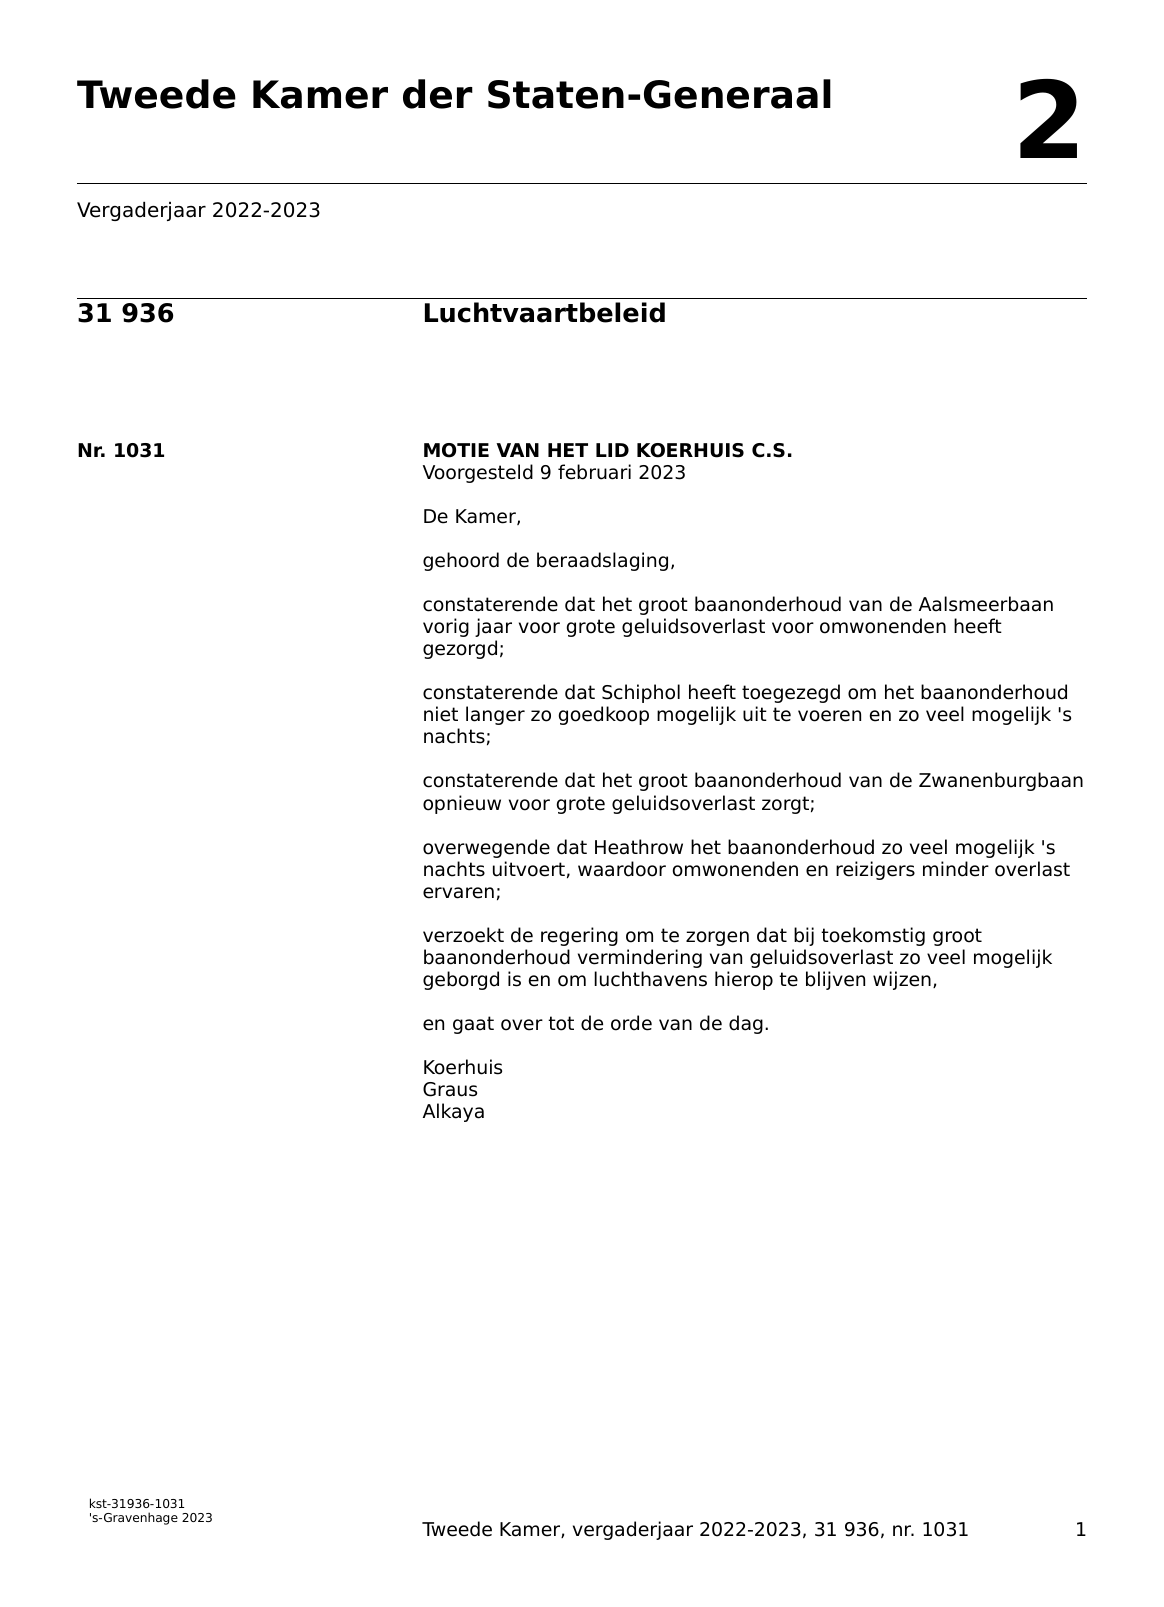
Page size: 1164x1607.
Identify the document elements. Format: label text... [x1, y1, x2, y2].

text Koerhuis [422, 1057, 1087, 1079]
subtitle Nr. 1031 MOTIE VAN HET LID KOERHUIS C.S. [77, 440, 1087, 462]
text constaterende dat Schiphol heeft toegezegd om het baanonderhoud niet langer zo goedkoop mogelijk uit te voeren en zo veel mogelijk 's nachts; [422, 682, 1087, 748]
table_header 2 [886, 59, 1087, 183]
text verzoekt de regering om te zorgen dat bij toekomstig groot baanonderhoud vermindering van geluidsoverlast zo veel mogelijk geborgd is en om luchthavens hierop te blijven wijzen, [422, 925, 1087, 991]
table_cell Vergaderjaar 2022-2023 [77, 184, 1087, 298]
text gehoord de beraadslaging, [422, 550, 1087, 572]
text Alkaya [422, 1101, 1087, 1123]
text constaterende dat het groot baanonderhoud van de Aalsmeerbaan vorig jaar voor grote geluidsoverlast voor omwonenden heeft gezorgd; [422, 594, 1087, 660]
text constaterende dat het groot baanonderhoud van de Zwanenburgbaan opnieuw voor grote geluidsoverlast zorgt; [422, 770, 1087, 814]
table_header Tweede Kamer der Staten-Generaal [77, 59, 886, 183]
text en gaat over tot de orde van de dag. [422, 1013, 1087, 1035]
text De Kamer, [422, 506, 1087, 528]
subtitle 31 936 Luchtvaartbeleid [77, 299, 1087, 329]
text 's-Gravenhage 2023 [88, 1511, 323, 1525]
text kst-31936-1031 [88, 1497, 323, 1511]
text Graus [422, 1079, 1087, 1101]
text overwegende dat Heathrow het baanonderhoud zo veel mogelijk 's nachts uitvoert, waardoor omwonenden en reizigers minder overlast ervaren; [422, 837, 1087, 902]
text Voorgesteld 9 februari 2023 [422, 462, 1087, 484]
